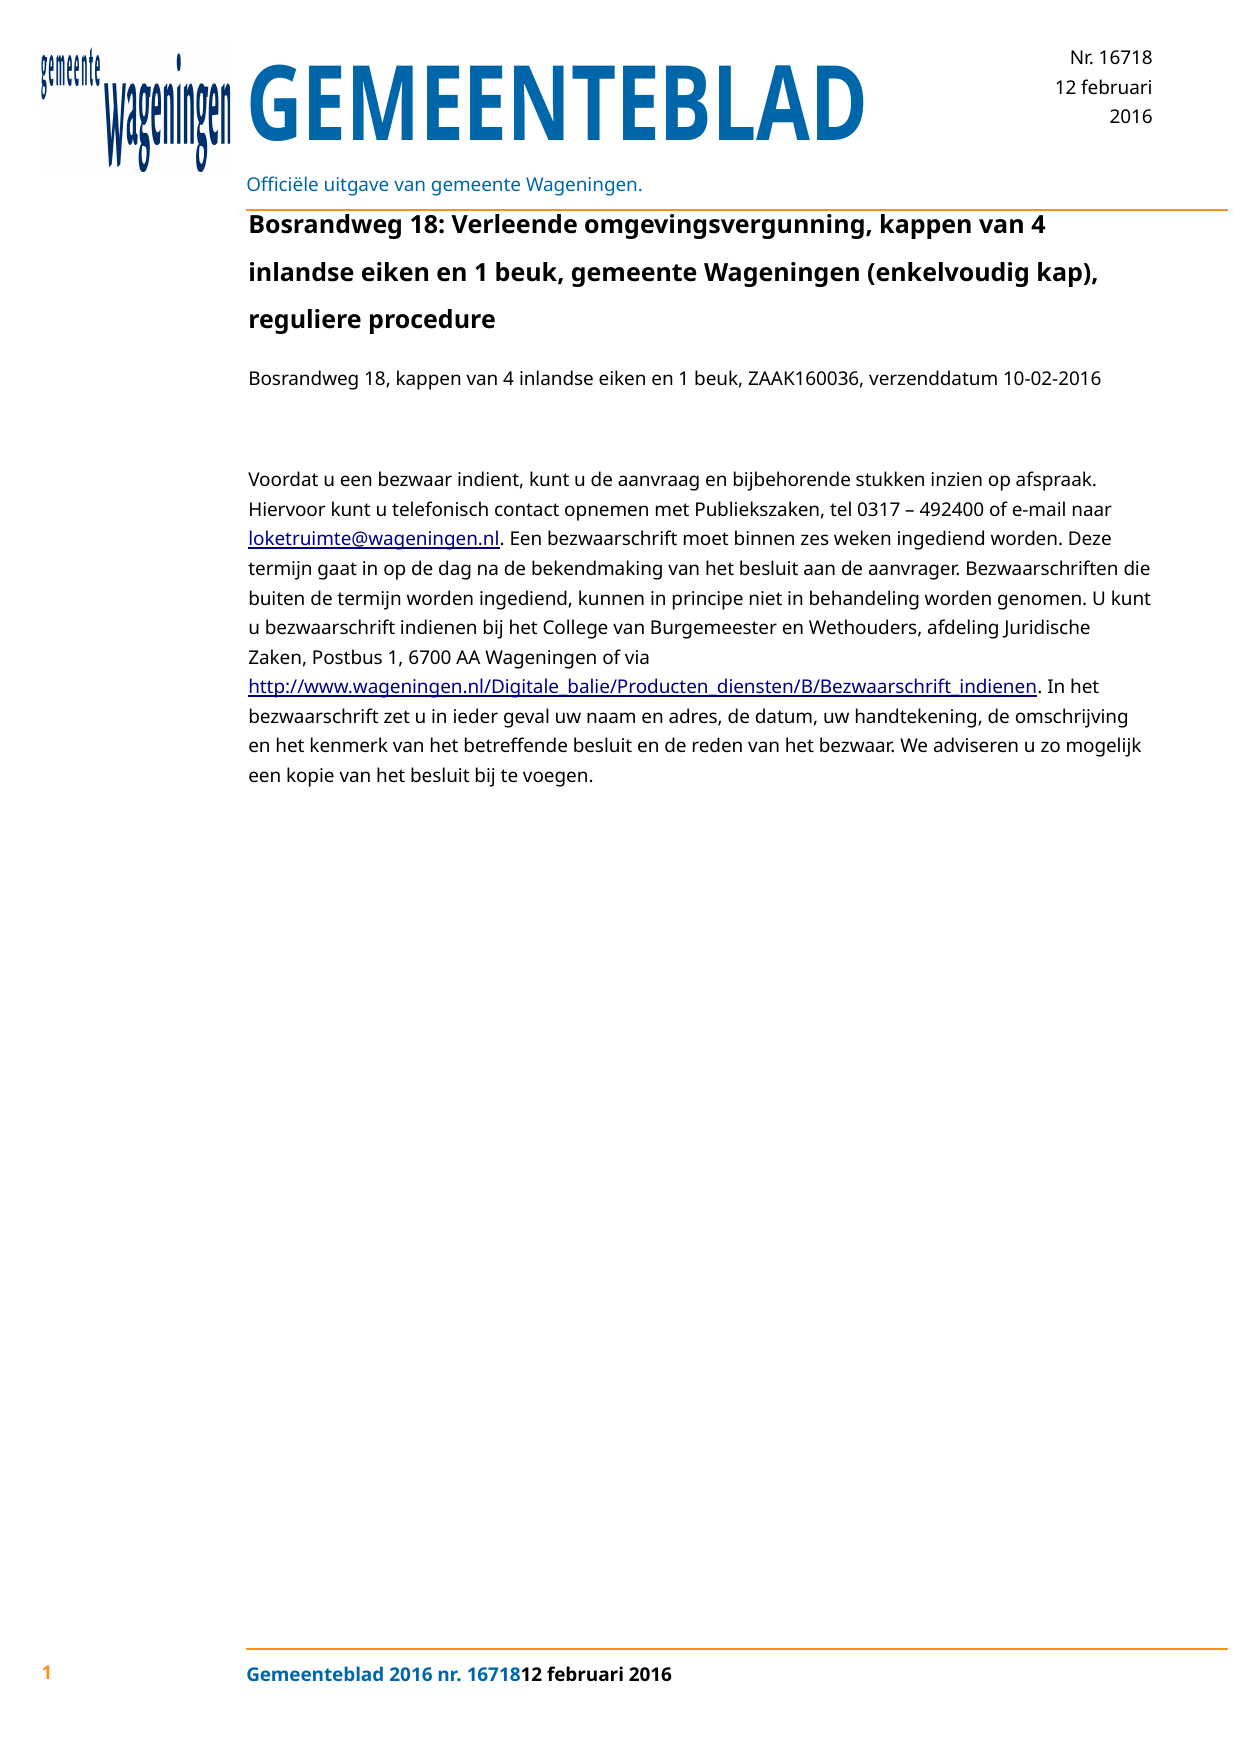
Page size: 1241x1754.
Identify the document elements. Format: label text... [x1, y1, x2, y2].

text Bosrandweg 18, kappen van 4 inlandse eiken en 1 beuk, ZAAK160036, verzenddatum 10-02-2016 [248, 366, 1152, 391]
text Voordat u een bezwaar indient, kunt u de aanvraag en bijbehorende stukken inzien op afspraak. Hiervoor kunt u telefonisch contact opnemen met Publiekszaken, tel 0317 – 492400 of e-mail naar loketruimte@wageningen.nl. Een bezwaarschrift moet binnen zes weken ingediend worden. Deze termijn gaat in op de dag na de bekendmaking van het besluit aan de aanvrager. Bezwaarschriften die buiten de termijn worden ingediend, kunnen in principe niet in behandeling worden genomen. U kunt u bezwaarschrift indienen bij het College van Burgemeester en Wethouders, afdeling Juridische Zaken, Postbus 1, 6700 AA Wageningen of via http://www.wageningen.nl/Digitale_balie/Producten_diensten/B/Bezwaarschrift_indienen. In het bezwaarschrift zet u in ieder geval uw naam en adres, de datum, uw handtekening, de omschrijving en het kenmerk van het betreffende besluit en de reden van het bezwaar. We adviseren u zo mogelijk een kopie van het besluit bij te voegen. [248, 466, 1152, 788]
text Bosrandweg 18: Verleende omgevingsvergunning, kappen van 4 inlandse eiken en 1 beuk, gemeente Wageningen (enkelvoudig kap), reguliere procedure [248, 211, 1152, 336]
picture [41, 47, 231, 172]
